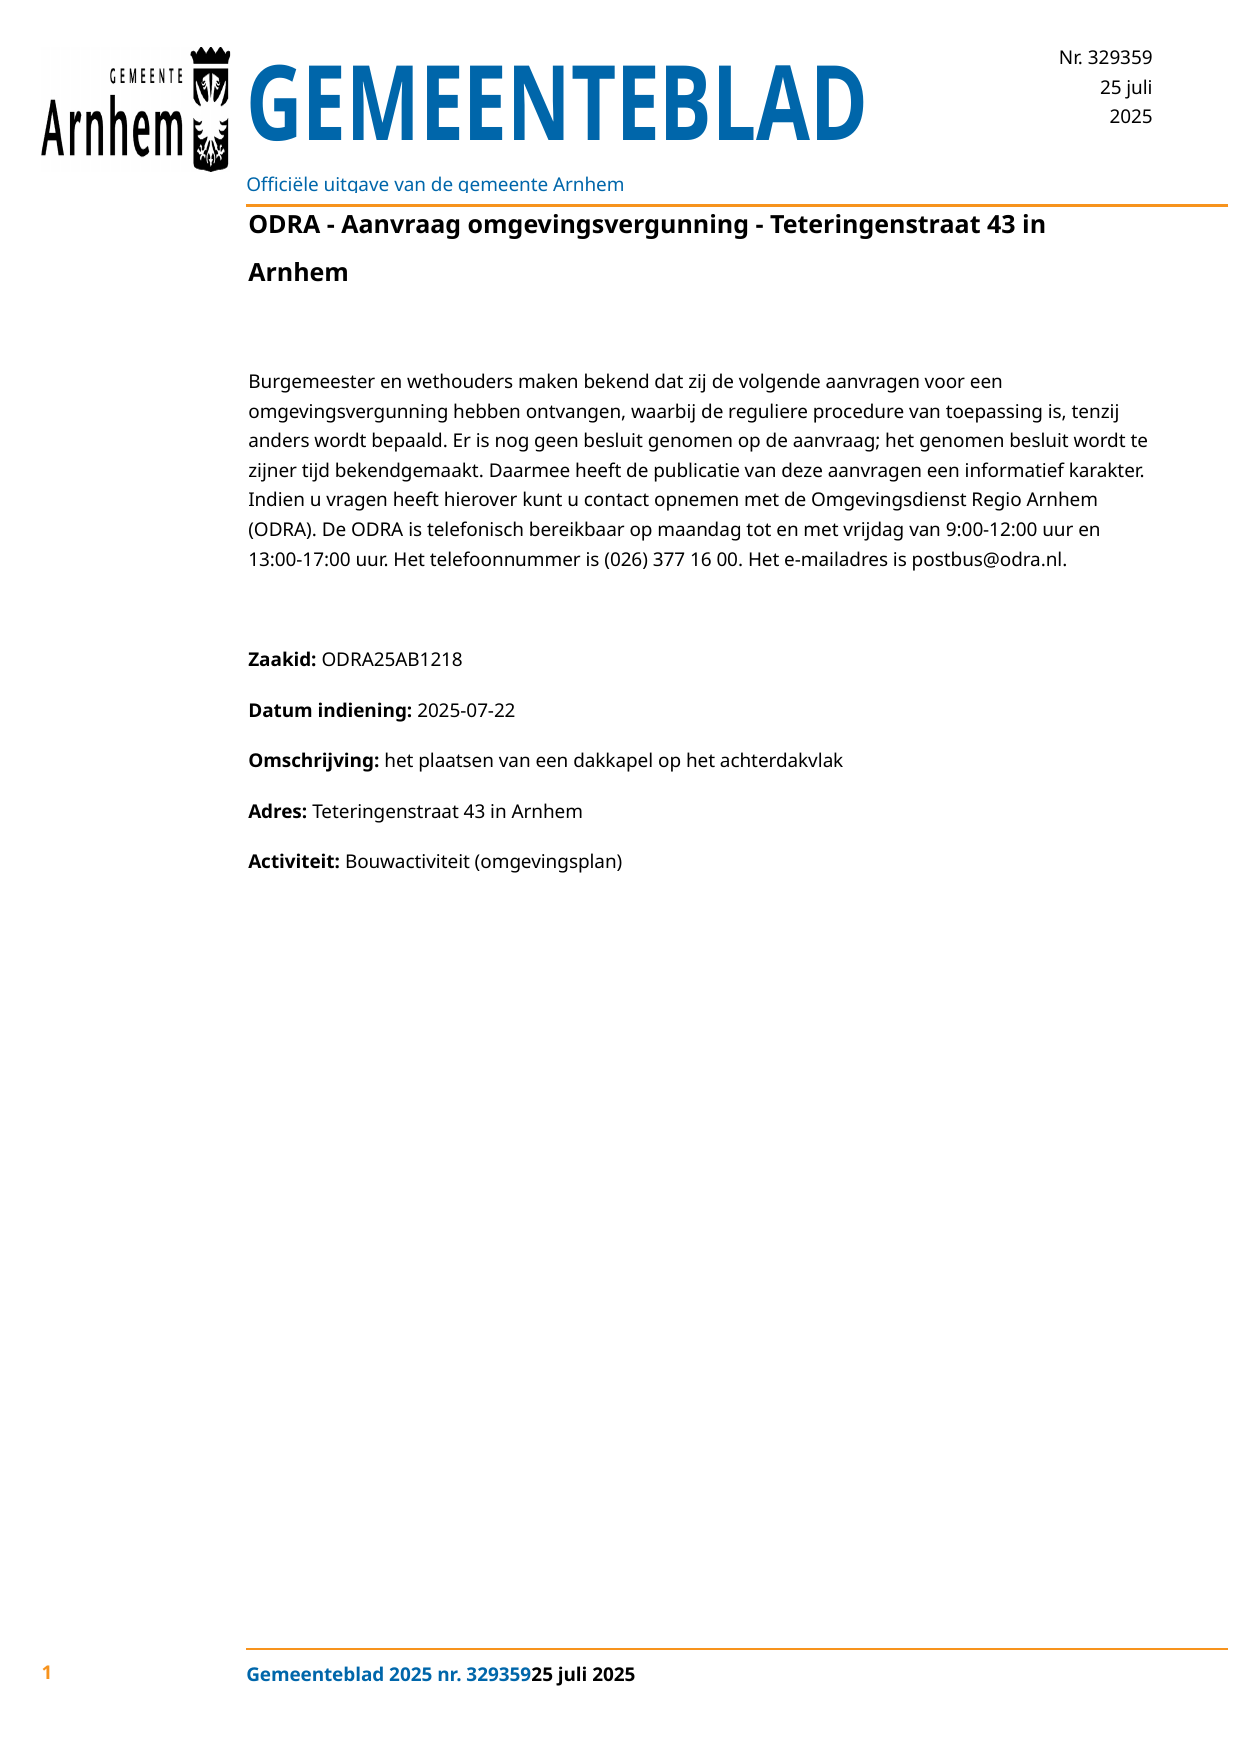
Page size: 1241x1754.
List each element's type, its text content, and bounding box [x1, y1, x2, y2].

text Burgemeester en wethouders maken bekend dat zij de volgende aanvragen voor een omgevingsvergunning hebben ontvangen, waarbij de reguliere procedure van toepassing is, tenzij anders wordt bepaald. Er is nog geen besluit genomen op de aanvraag; het genomen besluit wordt te zijner tijd bekendgemaakt. Daarmee heeft de publicatie van deze aanvragen een informatief karakter. Indien u vragen heeft hierover kunt u contact opnemen met de Omgevingsdienst Regio Arnhem (ODRA). De ODRA is telefonisch bereikbaar op maandag tot en met vrijdag van 9:00-12:00 uur en 13:00-17:00 uur. Het telefoonnummer is (026) 377 16 00. Het e-mailadres is postbus@odra.nl. [248, 368, 1152, 572]
text Zaakid: ODRA25AB1218 [248, 647, 1152, 672]
text ODRA - Aanvraag omgevingsvergunning - Teteringenstraat 43 in Arnhem [248, 207, 1152, 288]
text Adres: Teteringenstraat 43 in Arnhem [248, 798, 1152, 824]
picture [41, 47, 231, 172]
text Activiteit: Bouwactiviteit (omgevingsplan) [248, 848, 1152, 874]
text Omschrijving: het plaatsen van een dakkapel op het achterdakvlak [248, 747, 1152, 773]
text Datum indiening: 2025-07-22 [248, 697, 1152, 723]
